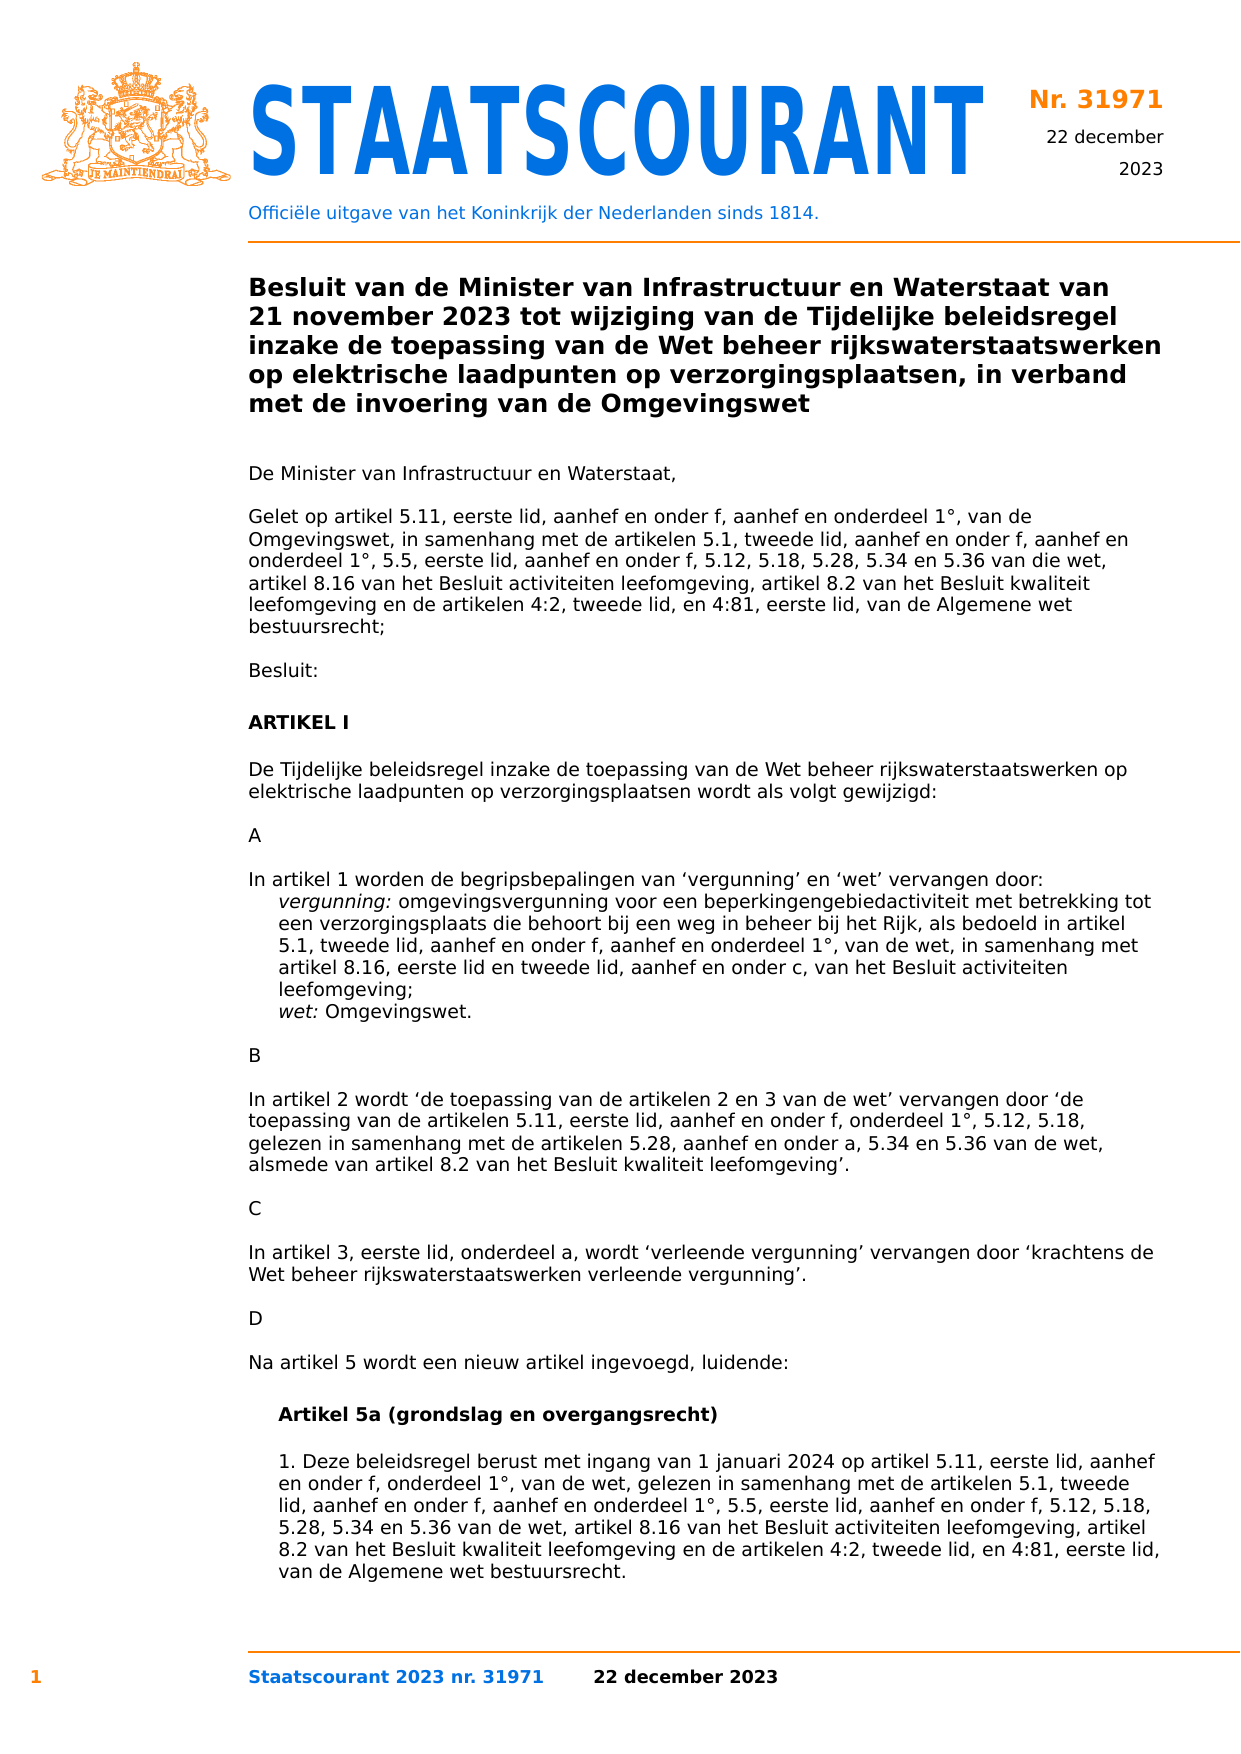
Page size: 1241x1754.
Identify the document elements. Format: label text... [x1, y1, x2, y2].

text D [248, 1308, 1163, 1330]
picture [41, 62, 231, 186]
text 1. Deze beleidsregel berust met ingang van 1 januari 2024 op artikel 5.11, eerste lid, aanhef en onder f, onderdeel 1°, van de wet, gelezen in samenhang met de artikelen 5.1, tweede lid, aanhef en onder f, aanhef en onderdeel 1°, 5.5, eerste lid, aanhef en onder f, 5.12, 5.18, 5.28, 5.34 en 5.36 van de wet, artikel 8.16 van het Besluit activiteiten leefomgeving, artikel 8.2 van het Besluit kwaliteit leefomgeving en de artikelen 4:2, tweede lid, en 4:81, eerste lid, van de Algemene wet bestuursrecht. [278, 1451, 1163, 1583]
text wet: Omgevingswet. [278, 1001, 1163, 1023]
text vergunning: omgevingsvergunning voor een beperkingengebiedactiviteit met betrekking tot een verzorgingsplaats die behoort bij een weg in beheer bij het Rijk, als bedoeld in artikel 5.1, tweede lid, aanhef en onder f, aanhef en onderdeel 1°, van de wet, in samenhang met artikel 8.16, eerste lid en tweede lid, aanhef en onder c, van het Besluit activiteiten leefomgeving; [278, 891, 1163, 1001]
text Gelet op artikel 5.11, eerste lid, aanhef en onder f, aanhef en onderdeel 1°, van de Omgevingswet, in samenhang met de artikelen 5.1, tweede lid, aanhef en onder f, aanhef en onderdeel 1°, 5.5, eerste lid, aanhef en onder f, 5.12, 5.18, 5.28, 5.34 en 5.36 van die wet, artikel 8.16 van het Besluit activiteiten leefomgeving, artikel 8.2 van het Besluit kwaliteit leefomgeving en de artikelen 4:2, tweede lid, en 4:81, eerste lid, van de Algemene wet bestuursrecht; [248, 506, 1163, 638]
table_header STAATSCOURANT [248, 62, 998, 203]
text A [248, 825, 1163, 847]
table_cell 2023 [998, 153, 1240, 203]
subtitle Besluit van de Minister van Infrastructuur en Waterstaat van 21 november 2023 tot wijziging van de Tijdelijke beleidsregel inzake de toepassing van de Wet beheer rijkswaterstaatswerken op elektrische laadpunten op verzorgingsplaatsen, in verband met de invoering van de Omgevingswet [248, 273, 1163, 419]
text B [248, 1044, 1163, 1067]
subtitle Artikel 5a (grondslag en overgangsrecht) [278, 1404, 1163, 1426]
subtitle ARTIKEL I [248, 712, 1163, 734]
table_header [25, 62, 248, 241]
table_header Nr. 31971 [998, 62, 1240, 121]
text Na artikel 5 wordt een nieuw artikel ingevoegd, luidende: [248, 1352, 1163, 1374]
text In artikel 2 wordt ‘de toepassing van de artikelen 2 en 3 van de wet’ vervangen door ‘de toepassing van de artikelen 5.11, eerste lid, aanhef en onder f, onderdeel 1°, 5.12, 5.18, gelezen in samenhang met de artikelen 5.28, aanhef en onder a, 5.34 en 5.36 van de wet, alsmede van artikel 8.2 van het Besluit kwaliteit leefomgeving’. [248, 1088, 1163, 1176]
text Besluit: [248, 660, 1163, 682]
table_cell 22 december [998, 121, 1240, 153]
text In artikel 3, eerste lid, onderdeel a, wordt ‘verleende vergunning’ vervangen door ‘krachtens de Wet beheer rijkswaterstaatswerken verleende vergunning’. [248, 1242, 1163, 1286]
text De Tijdelijke beleidsregel inzake de toepassing van de Wet beheer rijkswaterstaatswerken op elektrische laadpunten op verzorgingsplaatsen wordt als volgt gewijzigd: [248, 759, 1163, 803]
table_cell Officiële uitgave van het Koninkrijk der Nederlanden sinds 1814. [248, 203, 1240, 241]
text C [248, 1198, 1163, 1220]
text De Minister van Infrastructuur en Waterstaat, [248, 463, 1163, 484]
text In artikel 1 worden de begripsbepalingen van ‘vergunning’ en ‘wet’ vervangen door: [248, 869, 1163, 891]
